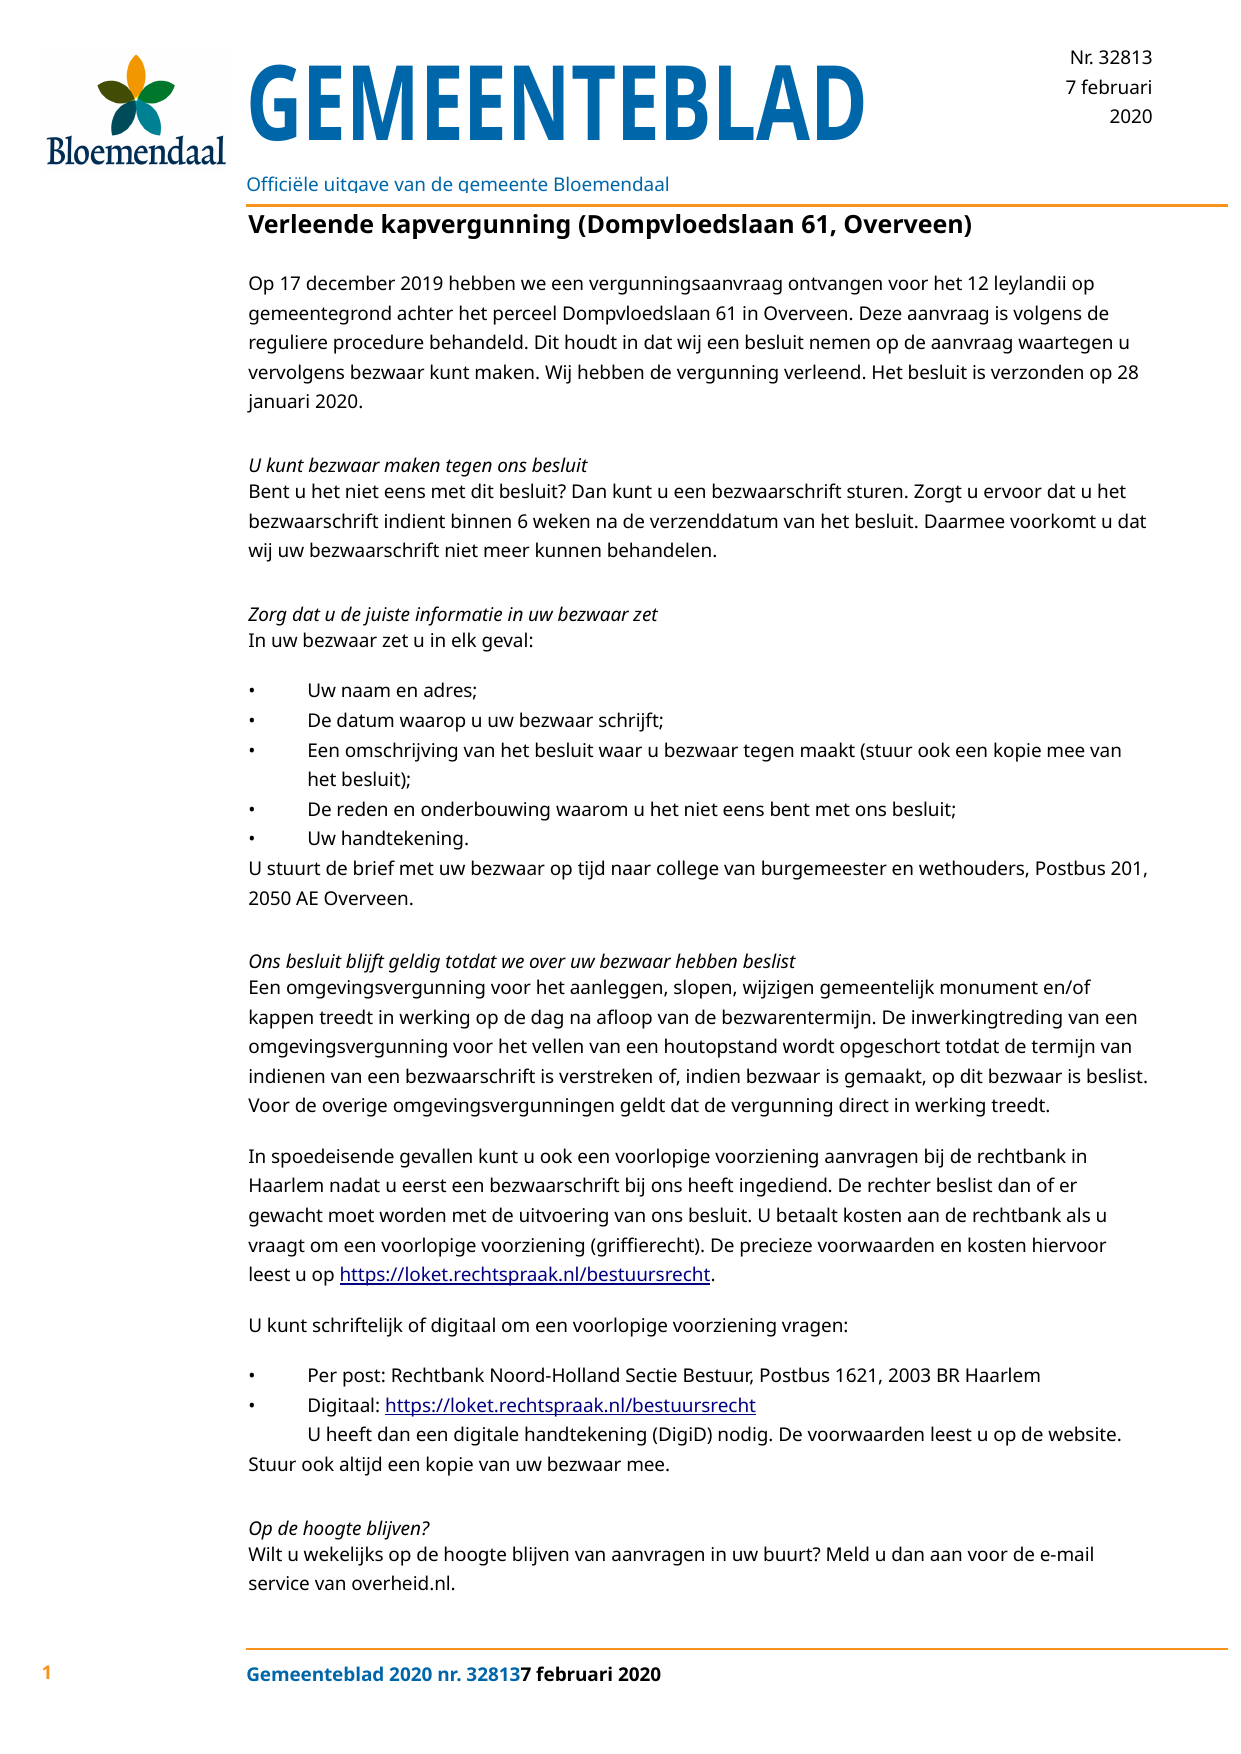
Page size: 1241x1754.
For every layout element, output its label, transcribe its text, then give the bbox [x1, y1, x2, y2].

list De datum waarop u uw bezwaar schrijft; [248, 707, 1152, 733]
text In spoedeisende gevallen kunt u ook een voorlopige voorziening aanvragen bij de rechtbank in Haarlem nadat u eerst een bezwaarschrift bij ons heeft ingediend. De rechter beslist dan of er gewacht moet worden met de uitvoering van ons besluit. U betaalt kosten aan de rechtbank als u vraagt om een voorlopige voorziening (griffierecht). De precieze voorwaarden en kosten hiervoor leest u op https://loket.rechtspraak.nl/bestuursrecht. [248, 1143, 1152, 1287]
text Bent u het niet eens met dit besluit? Dan kunt u een bezwaarschrift sturen. Zorgt u ervoor dat u het bezwaarschrift indient binnen 6 weken na de verzenddatum van het besluit. Daarmee voorkomt u dat wij uw bezwaarschrift niet meer kunnen behandelen. [248, 478, 1152, 563]
list Digitaal: https://loket.rechtspraak.nl/bestuursrecht [248, 1392, 1152, 1418]
list Per post: Rechtbank Noord-Holland Sectie Bestuur, Postbus 1621, 2003 BR Haarlem [248, 1362, 1152, 1388]
list Uw handtekening. [248, 826, 1152, 851]
text Een omgevingsvergunning voor het aanleggen, slopen, wijzigen gemeentelijk monument en/of kappen treedt in werking op de dag na afloop van de bezwarentermijn. De inwerkingtreding van een omgevingsvergunning voor het vellen van een houtopstand wordt opgeschort totdat de termijn van indienen van een bezwaarschrift is verstreken of, indien bezwaar is gemaakt, op dit bezwaar is beslist. Voor de overige omgevingsvergunningen geldt dat de vergunning direct in werking treedt. [248, 974, 1152, 1118]
text In uw bezwaar zet u in elk geval: [248, 627, 1152, 653]
text Zorg dat u de juiste informatie in uw bezwaar zet [248, 601, 1152, 627]
text Verleende kapvergunning (Dompvloedslaan 61, Overveen) [248, 207, 1152, 241]
text U kunt bezwaar maken tegen ons besluit [248, 453, 1152, 478]
list U heeft dan een digitale handtekening (DigiD) nodig. De voorwaarden leest u op de website. [248, 1421, 1152, 1447]
list Een omschrijving van het besluit waar u bezwaar tegen maakt (stuur ook een kopie mee van het besluit); [248, 737, 1152, 792]
text U stuurt de brief met uw bezwaar op tijd naar college van burgemeester en wethouders, Postbus 201, 2050 AE Overveen. [248, 855, 1152, 910]
list De reden en onderbouwing waarom u het niet eens bent met ons besluit; [248, 796, 1152, 822]
text Stuur ook altijd een kopie van uw bezwaar mee. [248, 1451, 1152, 1477]
text Wilt u wekelijks op de hoogte blijven van aanvragen in uw buurt? Meld u dan aan voor de e-mail service van overheid.nl. [248, 1541, 1152, 1596]
text Op de hoogte blijven? [248, 1515, 1152, 1541]
text U kunt schriftelijk of digitaal om een voorlopige voorziening vragen: [248, 1312, 1152, 1338]
text Op 17 december 2019 hebben we een vergunningsaanvraag ontvangen voor het 12 leylandii op gemeentegrond achter het perceel Dompvloedslaan 61 in Overveen. Deze aanvraag is volgens de reguliere procedure behandeld. Dit houdt in dat wij een besluit nemen op de aanvraag waartegen u vervolgens bezwaar kunt maken. Wij hebben de vergunning verleend. Het besluit is verzonden op 28 januari 2020. [248, 270, 1152, 414]
list Uw naam en adres; [248, 678, 1152, 703]
picture [41, 47, 231, 172]
text Ons besluit blijft geldig totdat we over uw bezwaar hebben beslist [248, 949, 1152, 974]
